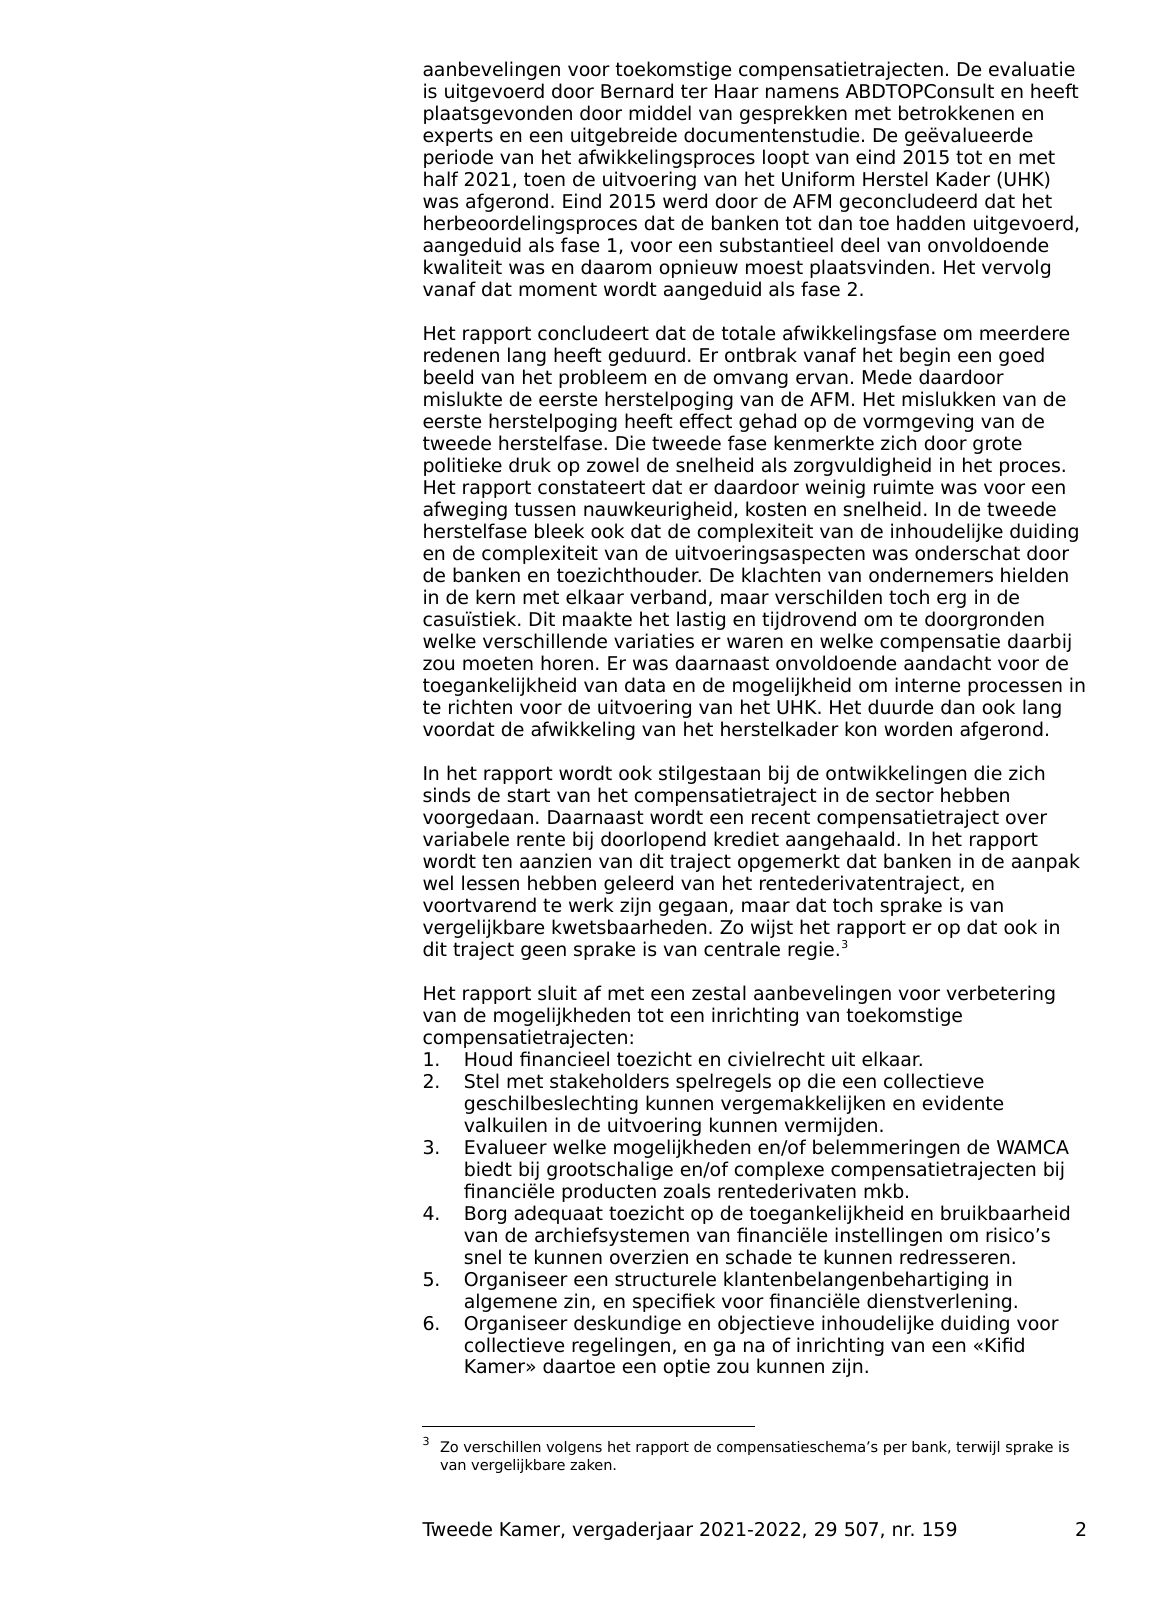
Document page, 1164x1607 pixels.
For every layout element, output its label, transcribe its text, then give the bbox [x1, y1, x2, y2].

text 6. Organiseer deskundige en objectieve inhoudelijke duiding voor collectieve regelingen, en ga na of inrichting van een «Kifid Kamer» daartoe een optie zou kunnen zijn. [422, 1312, 1087, 1378]
text 3. Evalueer welke mogelijkheden en/of belemmeringen de WAMCA biedt bij grootschalige en/of complexe compensatietrajecten bij financiële producten zoals rentederivaten mkb. [422, 1137, 1087, 1203]
text In het rapport wordt ook stilgestaan bij de ontwikkelingen die zich sinds de start van het compensatietraject in de sector hebben voorgedaan. Daarnaast wordt een recent compensatietraject over variabele rente bij doorlopend krediet aangehaald. In het rapport wordt ten aanzien van dit traject opgemerkt dat banken in de aanpak wel lessen hebben geleerd van het rentederivatentraject, en voortvarend te werk zijn gegaan, maar dat toch sprake is van vergelijkbare kwetsbaarheden. Zo wijst het rapport er op dat ook in dit traject geen sprake is van centrale regie. [422, 763, 1087, 961]
text Het rapport sluit af met een zestal aanbevelingen voor verbetering van de mogelijkheden tot een inrichting van toekomstige compensatietrajecten: [422, 983, 1087, 1049]
text 4. Borg adequaat toezicht op de toegankelijkheid en bruikbaarheid van de archiefsystemen van financiële instellingen om risico’s snel te kunnen overzien en schade te kunnen redresseren. [422, 1203, 1087, 1268]
text 2. Stel met stakeholders spelregels op die een collectieve geschilbeslechting kunnen vergemakkelijken en evidente valkuilen in de uitvoering kunnen vermijden. [422, 1071, 1087, 1137]
text aanbevelingen voor toekomstige compensatietrajecten. De evaluatie is uitgevoerd door Bernard ter Haar namens ABDTOPConsult en heeft plaatsgevonden door middel van gesprekken met betrokkenen en experts en een uitgebreide documentenstudie. De geëvalueerde periode van het afwikkelingsproces loopt van eind 2015 tot en met half 2021, toen de uitvoering van het Uniform Herstel Kader (UHK) was afgerond. Eind 2015 werd door de AFM geconcludeerd dat het herbeoordelingsproces dat de banken tot dan toe hadden uitgevoerd, aangeduid als fase 1, voor een substantieel deel van onvoldoende kwaliteit was en daarom opnieuw moest plaatsvinden. Het vervolg vanaf dat moment wordt aangeduid als fase 2. [422, 59, 1087, 301]
text 5. Organiseer een structurele klantenbelangenbehartiging in algemene zin, en specifiek voor financiële dienstverlening. [422, 1268, 1087, 1312]
text Het rapport concludeert dat de totale afwikkelingsfase om meerdere redenen lang heeft geduurd. Er ontbrak vanaf het begin een goed beeld van het probleem en de omvang ervan. Mede daardoor mislukte de eerste herstelpoging van de AFM. Het mislukken van de eerste herstelpoging heeft effect gehad op de vormgeving van de tweede herstelfase. Die tweede fase kenmerkte zich door grote politieke druk op zowel de snelheid als zorgvuldigheid in het proces. Het rapport constateert dat er daardoor weinig ruimte was voor een afweging tussen nauwkeurigheid, kosten en snelheid. In de tweede herstelfase bleek ook dat de complexiteit van de inhoudelijke duiding en de complexiteit van de uitvoeringsaspecten was onderschat door de banken en toezichthouder. De klachten van ondernemers hielden in de kern met elkaar verband, maar verschilden toch erg in de casuïstiek. Dit maakte het lastig en tijdrovend om te doorgronden welke verschillende variaties er waren en welke compensatie daarbij zou moeten horen. Er was daarnaast onvoldoende aandacht voor de toegankelijkheid van data en de mogelijkheid om interne processen in te richten voor de uitvoering van het UHK. Het duurde dan ook lang voordat de afwikkeling van het herstelkader kon worden afgerond. [422, 323, 1087, 741]
text 1. Houd financieel toezicht en civielrecht uit elkaar. [422, 1049, 1087, 1071]
text Zo verschillen volgens het rapport de compensatieschema’s per bank, terwijl sprake is van vergelijkbare zaken. [422, 1435, 1087, 1474]
